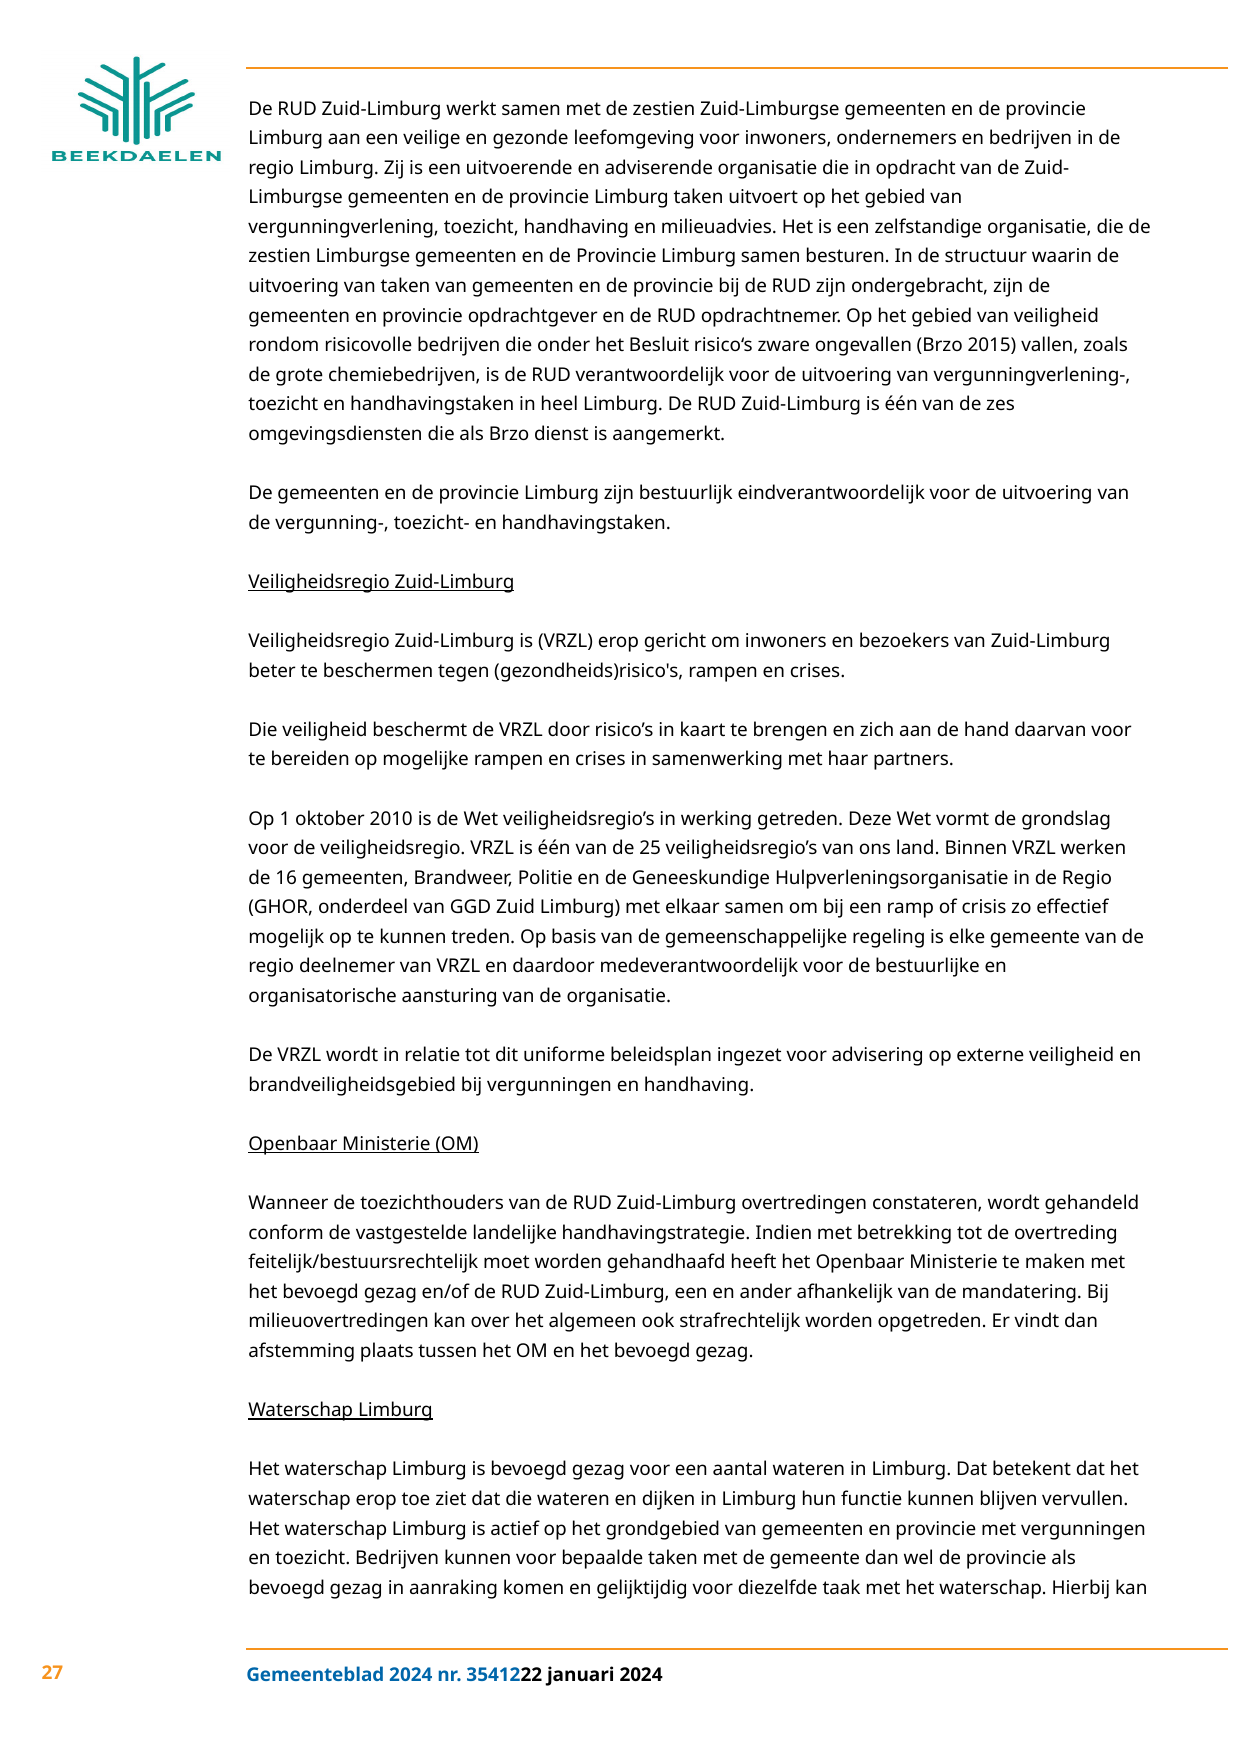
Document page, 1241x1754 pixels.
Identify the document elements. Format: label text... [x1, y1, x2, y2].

picture [41, 47, 231, 172]
text Veiligheidsregio Zuid-Limburg is (VRZL) erop gericht om inwoners en bezoekers van Zuid-Limburg beter te beschermen tegen (gezondheids)risico's, rampen en crises. [248, 627, 1152, 683]
text Het waterschap Limburg is bevoegd gezag voor een aantal wateren in Limburg. Dat betekent dat het waterschap erop toe ziet dat die wateren en dijken in Limburg hun functie kunnen blijven vervullen. Het waterschap Limburg is actief op het grondgebied van gemeenten en provincie met vergunningen en toezicht. Bedrijven kunnen voor bepaalde taken met de gemeente dan wel de provincie als bevoegd gezag in aanraking komen en gelijktijdig voor diezelfde taak met het waterschap. Hierbij kan [248, 1456, 1152, 1600]
text De gemeenten en de provincie Limburg zijn bestuurlijk eindverantwoordelijk voor de uitvoering van de vergunning-, toezicht- en handhavingstaken. [248, 479, 1152, 535]
text De RUD Zuid-Limburg werkt samen met de zestien Zuid-Limburgse gemeenten en de provincie Limburg aan een veilige en gezonde leefomgeving voor inwoners, ondernemers en bedrijven in de regio Limburg. Zij is een uitvoerende en adviserende organisatie die in opdracht van de Zuid-Limburgse gemeenten en de provincie Limburg taken uitvoert op het gebied van vergunningverlening, toezicht, handhaving en milieuadvies. Het is een zelfstandige organisatie, die de zestien Limburgse gemeenten en de Provincie Limburg samen besturen. In de structuur waarin de uitvoering van taken van gemeenten en de provincie bij de RUD zijn ondergebracht, zijn de gemeenten en provincie opdrachtgever en de RUD opdrachtnemer. Op het gebied van veiligheid rondom risicovolle bedrijven die onder het Besluit risico‘s zware ongevallen (Brzo 2015) vallen, zoals de grote chemiebedrijven, is de RUD verantwoordelijk voor de uitvoering van vergunningverlening-, toezicht en handhavingstaken in heel Limburg. De RUD Zuid-Limburg is één van de zes omgevingsdiensten die als Brzo dienst is aangemerkt. [248, 95, 1152, 446]
text Waterschap Limburg [248, 1396, 1152, 1422]
text Wanneer de toezichthouders van de RUD Zuid-Limburg overtredingen constateren, wordt gehandeld conform de vastgestelde landelijke handhavingstrategie. Indien met betrekking tot de overtreding feitelijk/bestuursrechtelijk moet worden gehandhaafd heeft het Openbaar Ministerie te maken met het bevoegd gezag en/of de RUD Zuid-Limburg, een en ander afhankelijk van de mandatering. Bij milieuovertredingen kan over het algemeen ook strafrechtelijk worden opgetreden. Er vindt dan afstemming plaats tussen het OM en het bevoegd gezag. [248, 1189, 1152, 1363]
text Die veiligheid beschermt de VRZL door risico’s in kaart te brengen en zich aan de hand daarvan voor te bereiden op mogelijke rampen en crises in samenwerking met haar partners. [248, 716, 1152, 771]
text Openbaar Ministerie (OM) [248, 1130, 1152, 1156]
text Op 1 oktober 2010 is de Wet veiligheidsregio’s in werking getreden. Deze Wet vormt de grondslag voor de veiligheidsregio. VRZL is één van de 25 veiligheidsregio’s van ons land. Binnen VRZL werken de 16 gemeenten, Brandweer, Politie en de Geneeskundige Hulpverleningsorganisatie in de Regio (GHOR, onderdeel van GGD Zuid Limburg) met elkaar samen om bij een ramp of crisis zo effectief mogelijk op te kunnen treden. Op basis van de gemeenschappelijke regeling is elke gemeente van de regio deelnemer van VRZL en daardoor medeverantwoordelijk voor de bestuurlijke en organisatorische aansturing van de organisatie. [248, 805, 1152, 1008]
text De VRZL wordt in relatie tot dit uniforme beleidsplan ingezet voor advisering op externe veiligheid en brandveiligheidsgebied bij vergunningen en handhaving. [248, 1041, 1152, 1097]
text Veiligheidsregio Zuid-Limburg [248, 568, 1152, 594]
